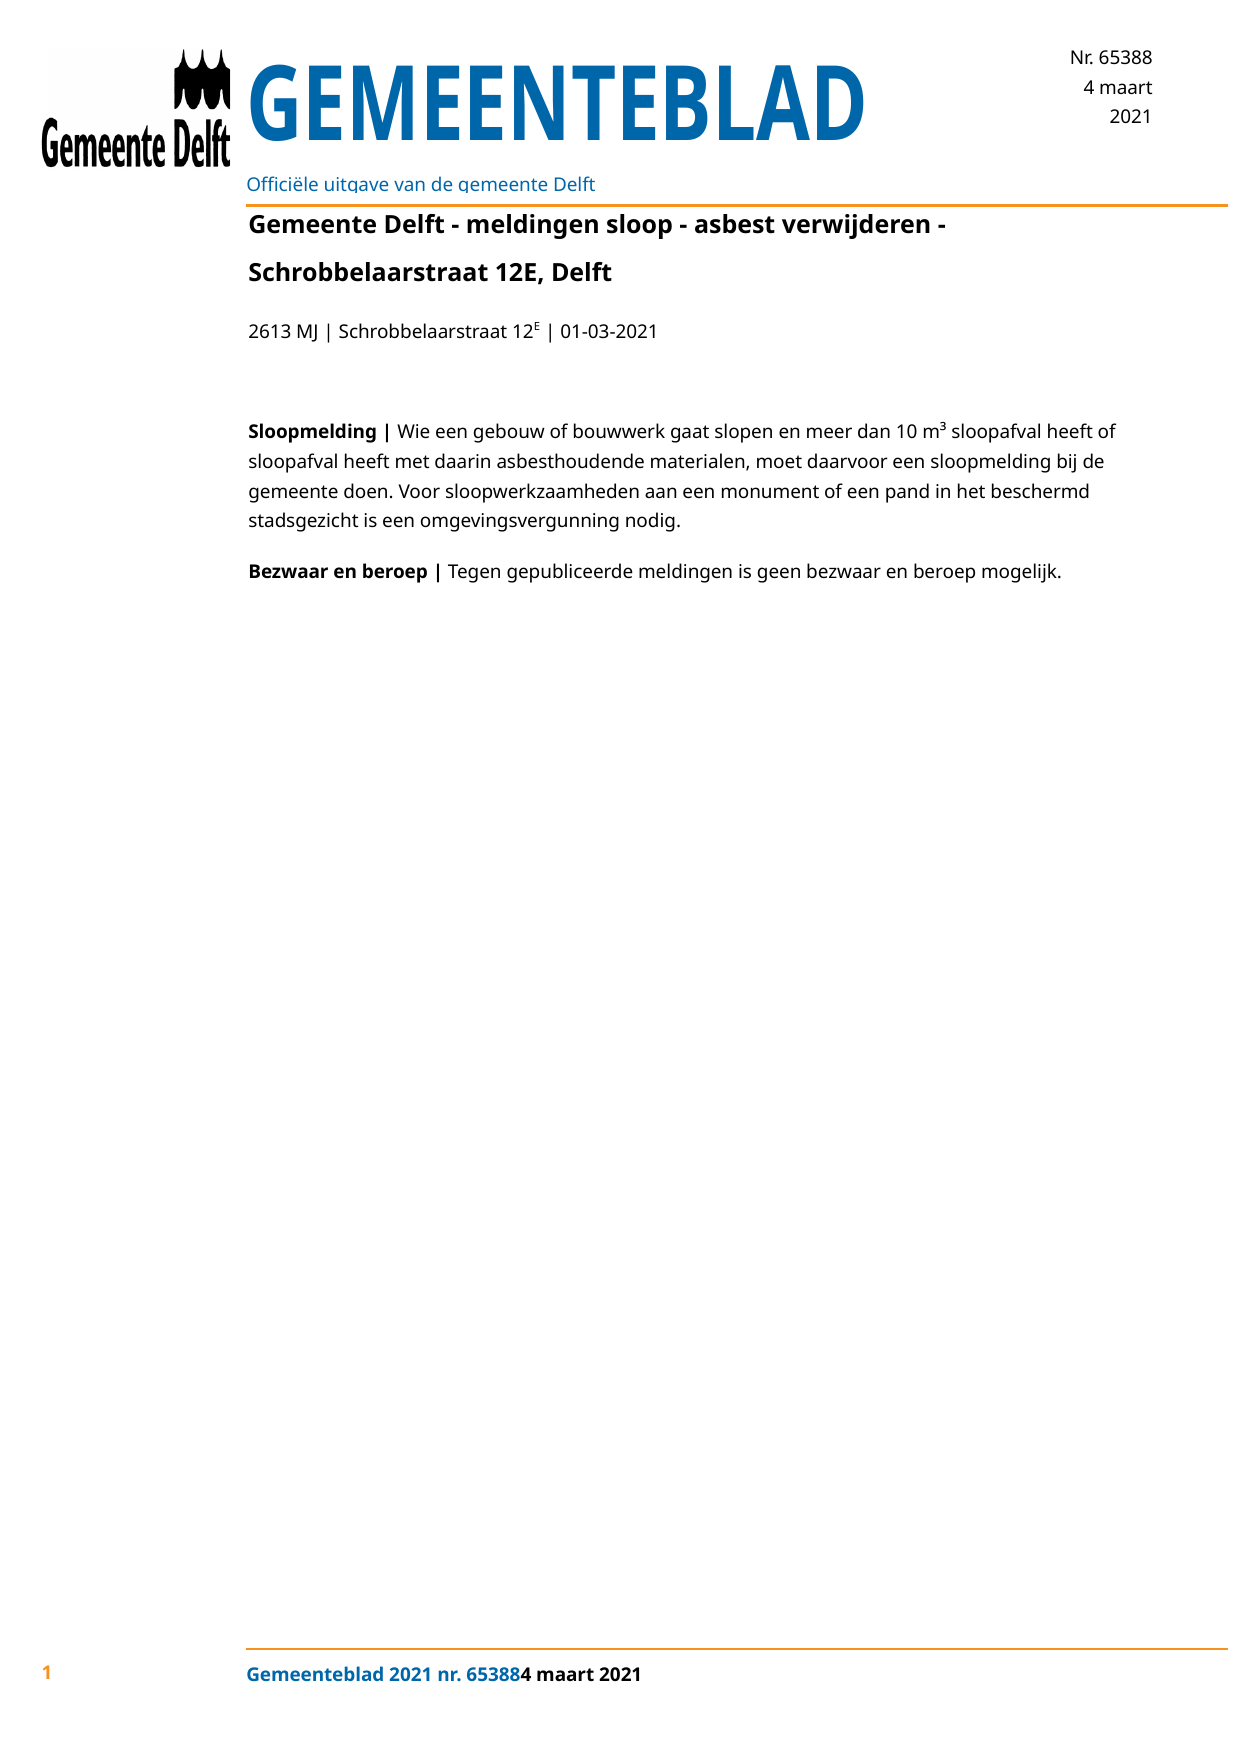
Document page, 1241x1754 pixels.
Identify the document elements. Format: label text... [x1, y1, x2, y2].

text Bezwaar en beroep | Tegen gepubliceerde meldingen is geen bezwaar en beroep mogelijk. [248, 558, 1152, 584]
text 2613 MJ | Schrobbelaarstraat 12E | 01-03-2021 [248, 318, 1152, 344]
text Gemeente Delft - meldingen sloop - asbest verwijderen - Schrobbelaarstraat 12E, Delft [248, 207, 1152, 288]
text Sloopmelding | Wie een gebouw of bouwwerk gaat slopen en meer dan 10 m³ sloopafval heeft of sloopafval heeft met daarin asbesthoudende materialen, moet daarvoor een sloopmelding bij de gemeente doen. Voor sloopwerkzaamheden aan een monument of een pand in het beschermd stadsgezicht is een omgevingsvergunning nodig. [248, 419, 1152, 533]
picture [41, 47, 231, 172]
